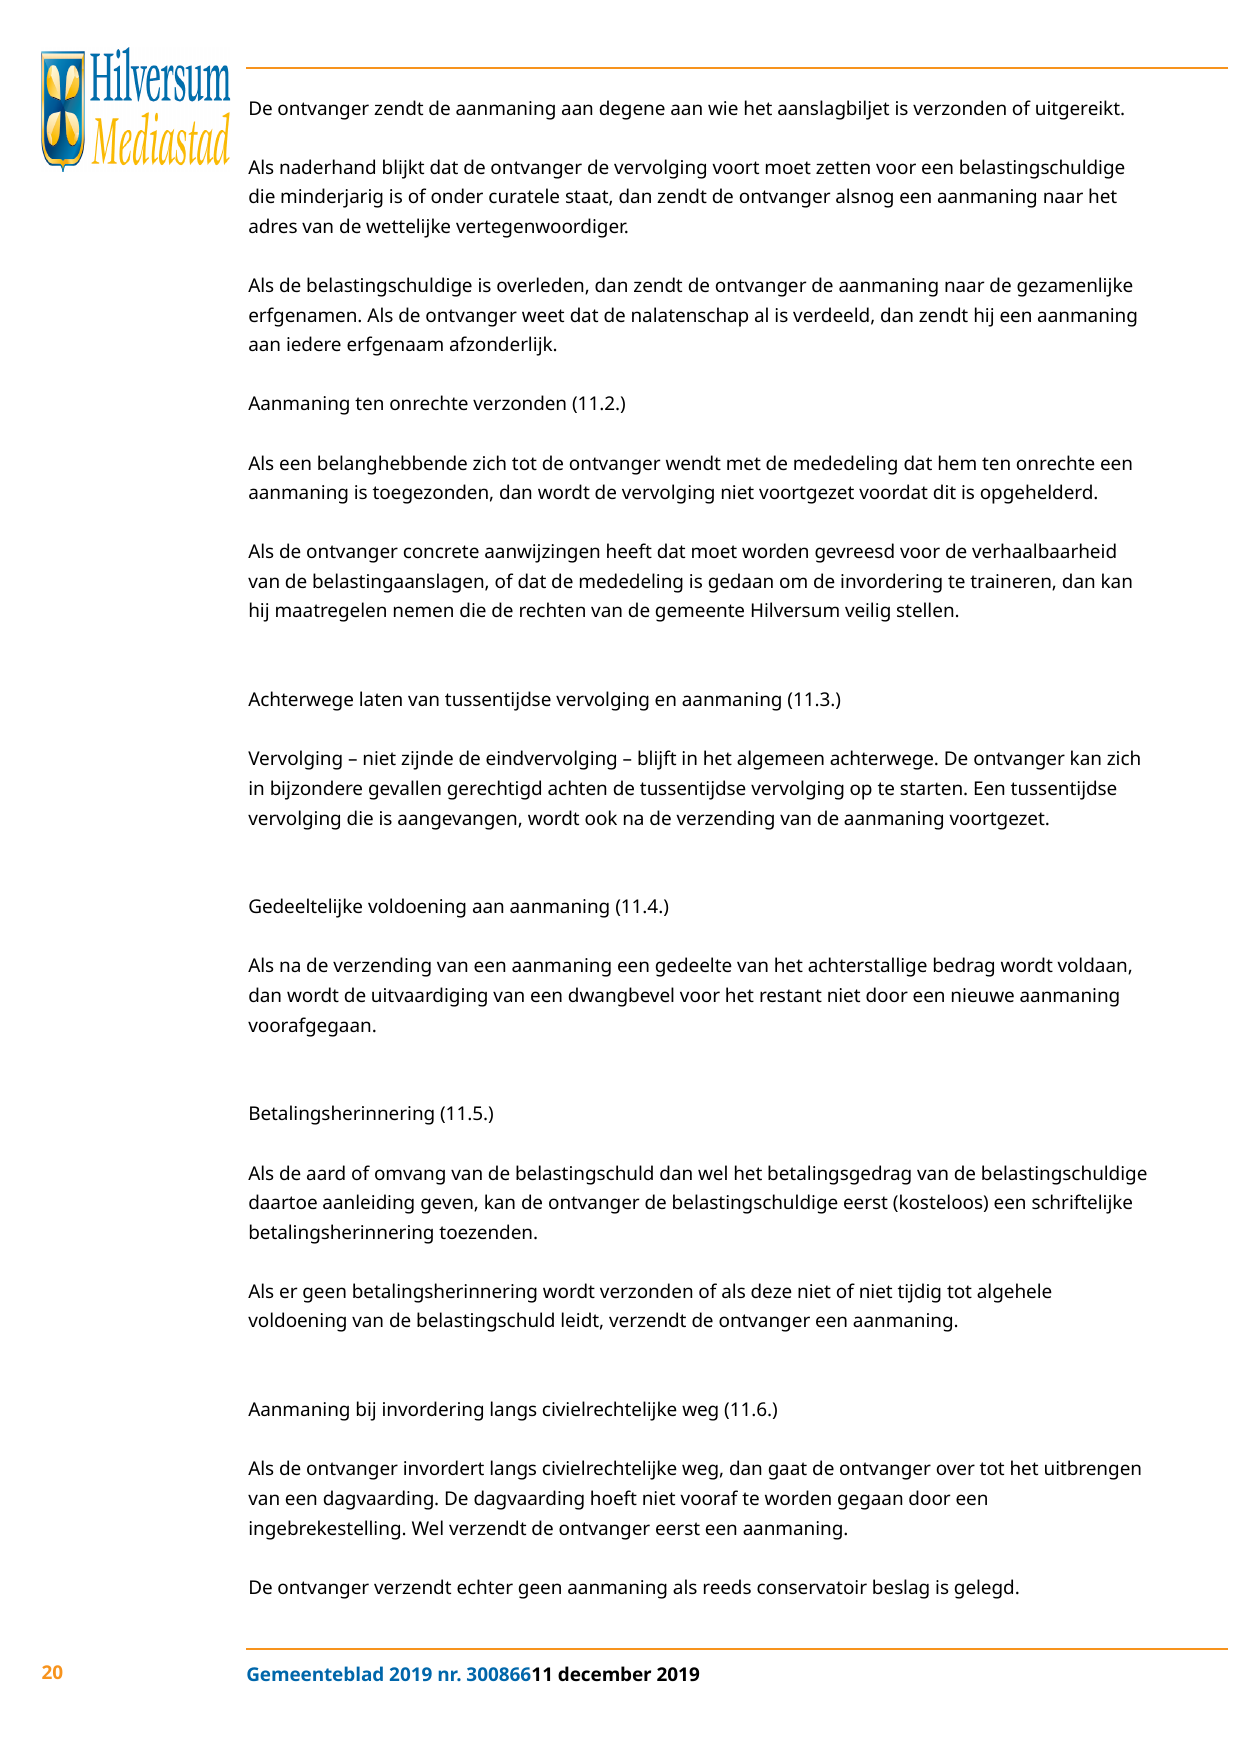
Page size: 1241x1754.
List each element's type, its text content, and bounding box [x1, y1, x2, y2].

text Als na de verzending van een aanmaning een gedeelte van het achterstallige bedrag wordt voldaan, dan wordt de uitvaardiging van een dwangbevel voor het restant niet door een nieuwe aanmaning voorafgegaan. [248, 953, 1152, 1038]
picture [41, 47, 231, 172]
text Als een belanghebbende zich tot de ontvanger wendt met de mededeling dat hem ten onrechte een aanmaning is toegezonden, dan wordt de vervolging niet voortgezet voordat dit is opgehelderd. [248, 450, 1152, 505]
text Als de ontvanger invordert langs civielrechtelijke weg, dan gaat de ontvanger over tot het uitbrengen van een dagvaarding. De dagvaarding hoeft niet vooraf te worden gegaan door een ingebrekestelling. Wel verzendt de ontvanger eerst een aanmaning. [248, 1456, 1152, 1541]
text Vervolging – niet zijnde de eindvervolging – blijft in het algemeen achterwege. De ontvanger kan zich in bijzondere gevallen gerechtigd achten de tussentijdse vervolging op te starten. Een tussentijdse vervolging die is aangevangen, wordt ook na de verzending van de aanmaning voortgezet. [248, 746, 1152, 831]
text Betalingsherinnering (11.5.) [248, 1101, 1152, 1126]
text Als er geen betalingsherinnering wordt verzonden of als deze niet of niet tijdig tot algehele voldoening van de belastingschuld leidt, verzendt de ontvanger een aanmaning. [248, 1278, 1152, 1333]
text De ontvanger zendt de aanmaning aan degene aan wie het aanslagbiljet is verzonden of uitgereikt. [248, 95, 1152, 121]
text Aanmaning ten onrechte verzonden (11.2.) [248, 391, 1152, 416]
text Achterwege laten van tussentijdse vervolging en aanmaning (11.3.) [248, 686, 1152, 712]
text De ontvanger verzendt echter geen aanmaning als reeds conservatoir beslag is gelegd. [248, 1574, 1152, 1600]
text Als naderhand blijkt dat de ontvanger de vervolging voort moet zetten voor een belastingschuldige die minderjarig is of onder curatele staat, dan zendt de ontvanger alsnog een aanmaning naar het adres van de wettelijke vertegenwoordiger. [248, 154, 1152, 239]
text Als de aard of omvang van de belastingschuld dan wel het betalingsgedrag van de belastingschuldige daartoe aanleiding geven, kan de ontvanger de belastingschuldige eerst (kosteloos) een schriftelijke betalingsherinnering toezenden. [248, 1160, 1152, 1245]
text Als de belastingschuldige is overleden, dan zendt de ontvanger de aanmaning naar de gezamenlijke erfgenamen. Als de ontvanger weet dat de nalatenschap al is verdeeld, dan zendt hij een aanmaning aan iedere erfgenaam afzonderlijk. [248, 272, 1152, 357]
text Als de ontvanger concrete aanwijzingen heeft dat moet worden gevreesd voor de verhaalbaarheid van de belastingaanslagen, of dat de mededeling is gedaan om de invordering te traineren, dan kan hij maatregelen nemen die de rechten van de gemeente Hilversum veilig stellen. [248, 538, 1152, 623]
text Aanmaning bij invordering langs civielrechtelijke weg (11.6.) [248, 1396, 1152, 1422]
text Gedeeltelijke voldoening aan aanmaning (11.4.) [248, 893, 1152, 919]
